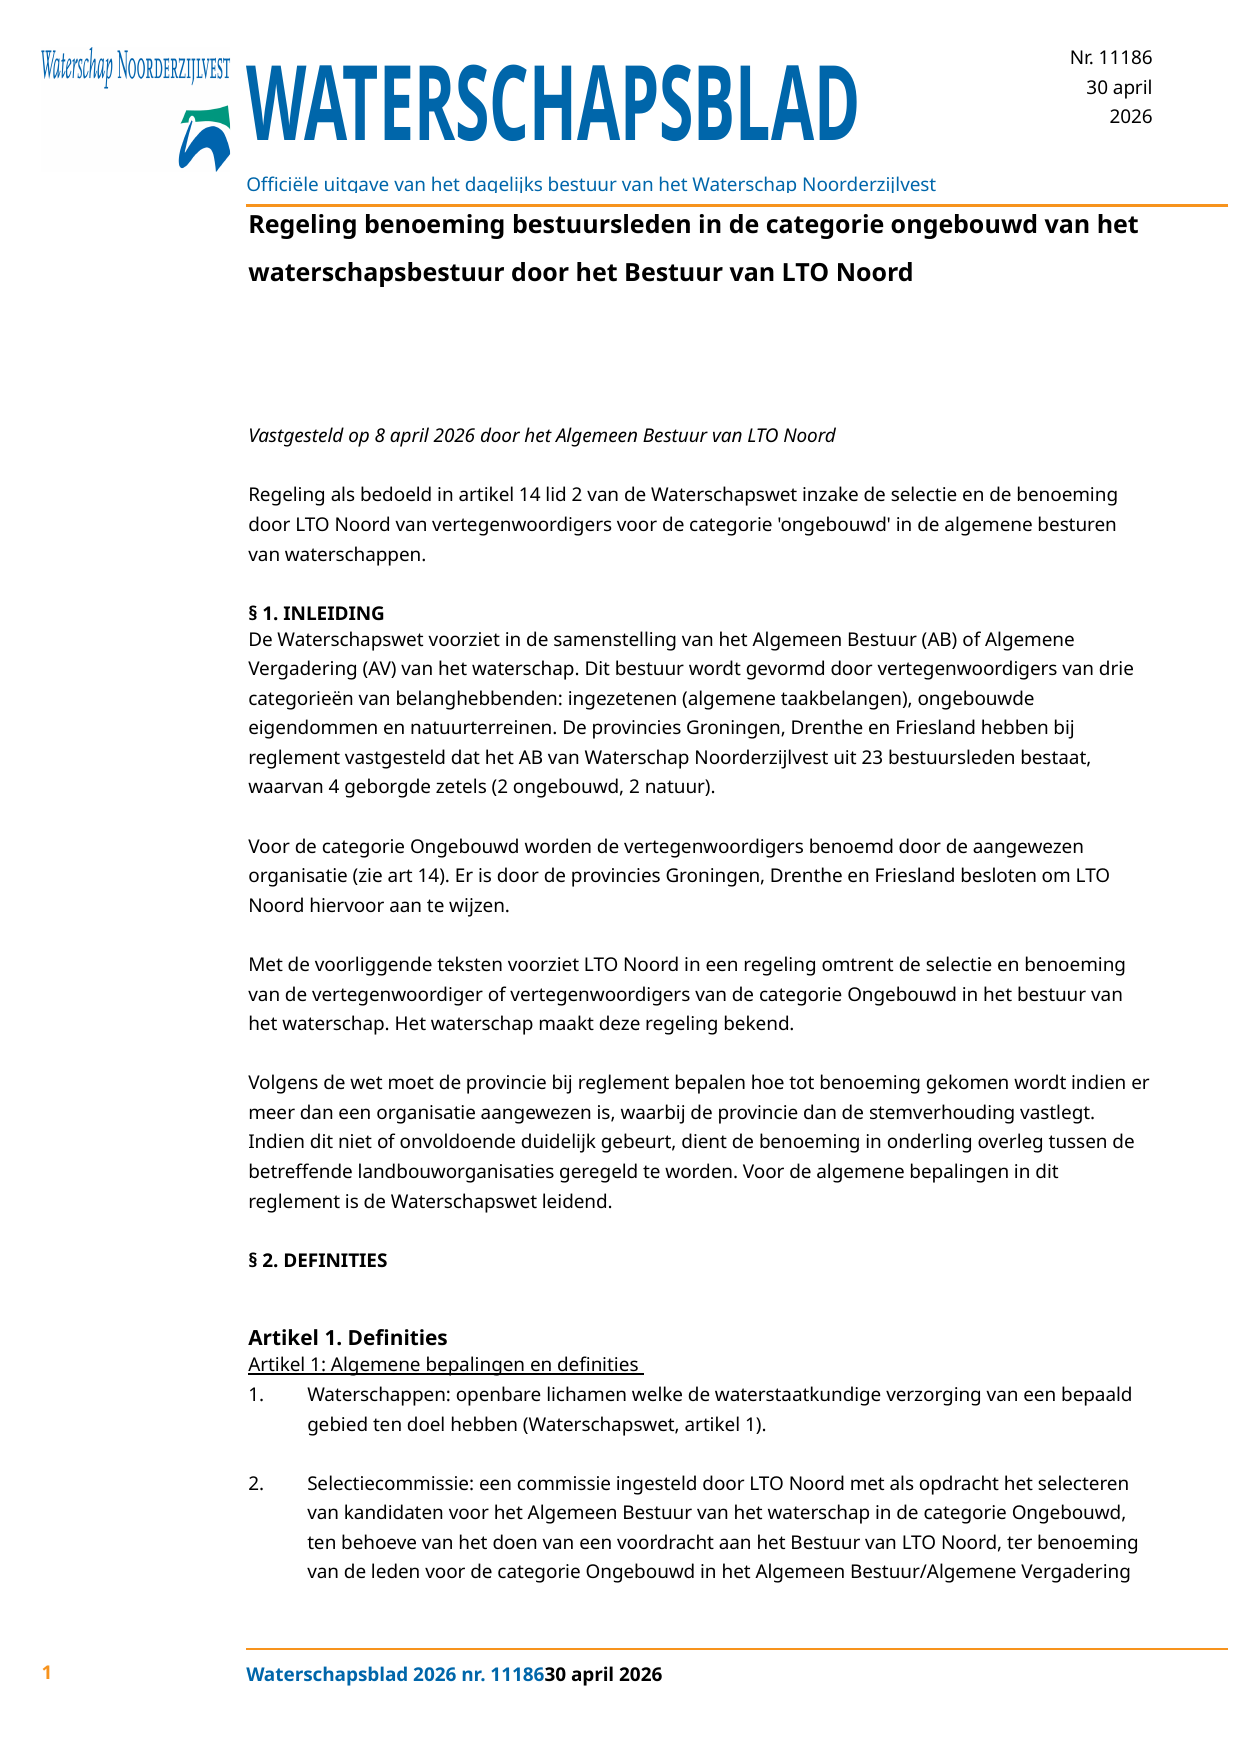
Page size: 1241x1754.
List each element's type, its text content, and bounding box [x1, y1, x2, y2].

text Regeling benoeming bestuursleden in de categorie ongebouwd van het waterschapsbestuur door het Bestuur van LTO Noord [248, 207, 1152, 288]
text De Waterschapswet voorziet in de samenstelling van het Algemeen Bestuur (AB) of Algemene Vergadering (AV) van het waterschap. Dit bestuur wordt gevormd door vertegenwoordigers van drie categorieën van belanghebbenden: ingezetenen (algemene taakbelangen), ongebouwde eigendommen en natuurterreinen. De provincies Groningen, Drenthe en Friesland hebben bij reglement vastgesteld dat het AB van Waterschap Noorderzijlvest uit 23 bestuursleden bestaat, waarvan 4 geborgde zetels (2 ongebouwd, 2 natuur). [248, 626, 1152, 799]
text Volgens de wet moet de provincie bij reglement bepalen hoe tot benoeming gekomen wordt indien er meer dan een organisatie aangewezen is, waarbij de provincie dan de stemverhouding vastlegt. Indien dit niet of onvoldoende duidelijk gebeurt, dient de benoeming in onderling overleg tussen de betreffende landbouworganisaties geregeld te worden. Voor de algemene bepalingen in dit reglement is de Waterschapswet leidend. [248, 1069, 1152, 1213]
text Artikel 1. Definities [248, 1323, 1152, 1352]
text Vastgesteld op 8 april 2026 door het Algemeen Bestuur van LTO Noord [248, 422, 1152, 448]
picture [41, 47, 231, 172]
text Met de voorliggende teksten voorziet LTO Noord in een regeling omtrent de selectie en benoeming van de vertegenwoordiger of vertegenwoordigers van de categorie Ongebouwd in het bestuur van het waterschap. Het waterschap maakt deze regeling bekend. [248, 951, 1152, 1036]
text Voor de categorie Ongebouwd worden de vertegenwoordigers benoemd door de aangewezen organisatie (zie art 14). Er is door de provincies Groningen, Drenthe en Friesland besloten om LTO Noord hiervoor aan te wijzen. [248, 833, 1152, 918]
text § 2. DEFINITIES [248, 1247, 1152, 1273]
text § 1. INLEIDING [248, 600, 1152, 626]
text Artikel 1: Algemene bepalingen en definities [248, 1352, 1152, 1377]
list Selectiecommissie: een commissie ingesteld door LTO Noord met als opdracht het selecteren van kandidaten voor het Algemeen Bestuur van het waterschap in de categorie Ongebouwd, ten behoeve van het doen van een voordracht aan het Bestuur van LTO Noord, ter benoeming van de leden voor de categorie Ongebouwd in het Algemeen Bestuur/Algemene Vergadering [248, 1470, 1152, 1584]
text Regeling als bedoeld in artikel 14 lid 2 van de Waterschapswet inzake de selectie en de benoeming door LTO Noord van vertegenwoordigers voor de categorie 'ongebouwd' in de algemene besturen van waterschappen. [248, 482, 1152, 567]
list Waterschappen: openbare lichamen welke de waterstaatkundige verzorging van een bepaald gebied ten doel hebben (Waterschapswet, artikel 1). [248, 1381, 1152, 1436]
